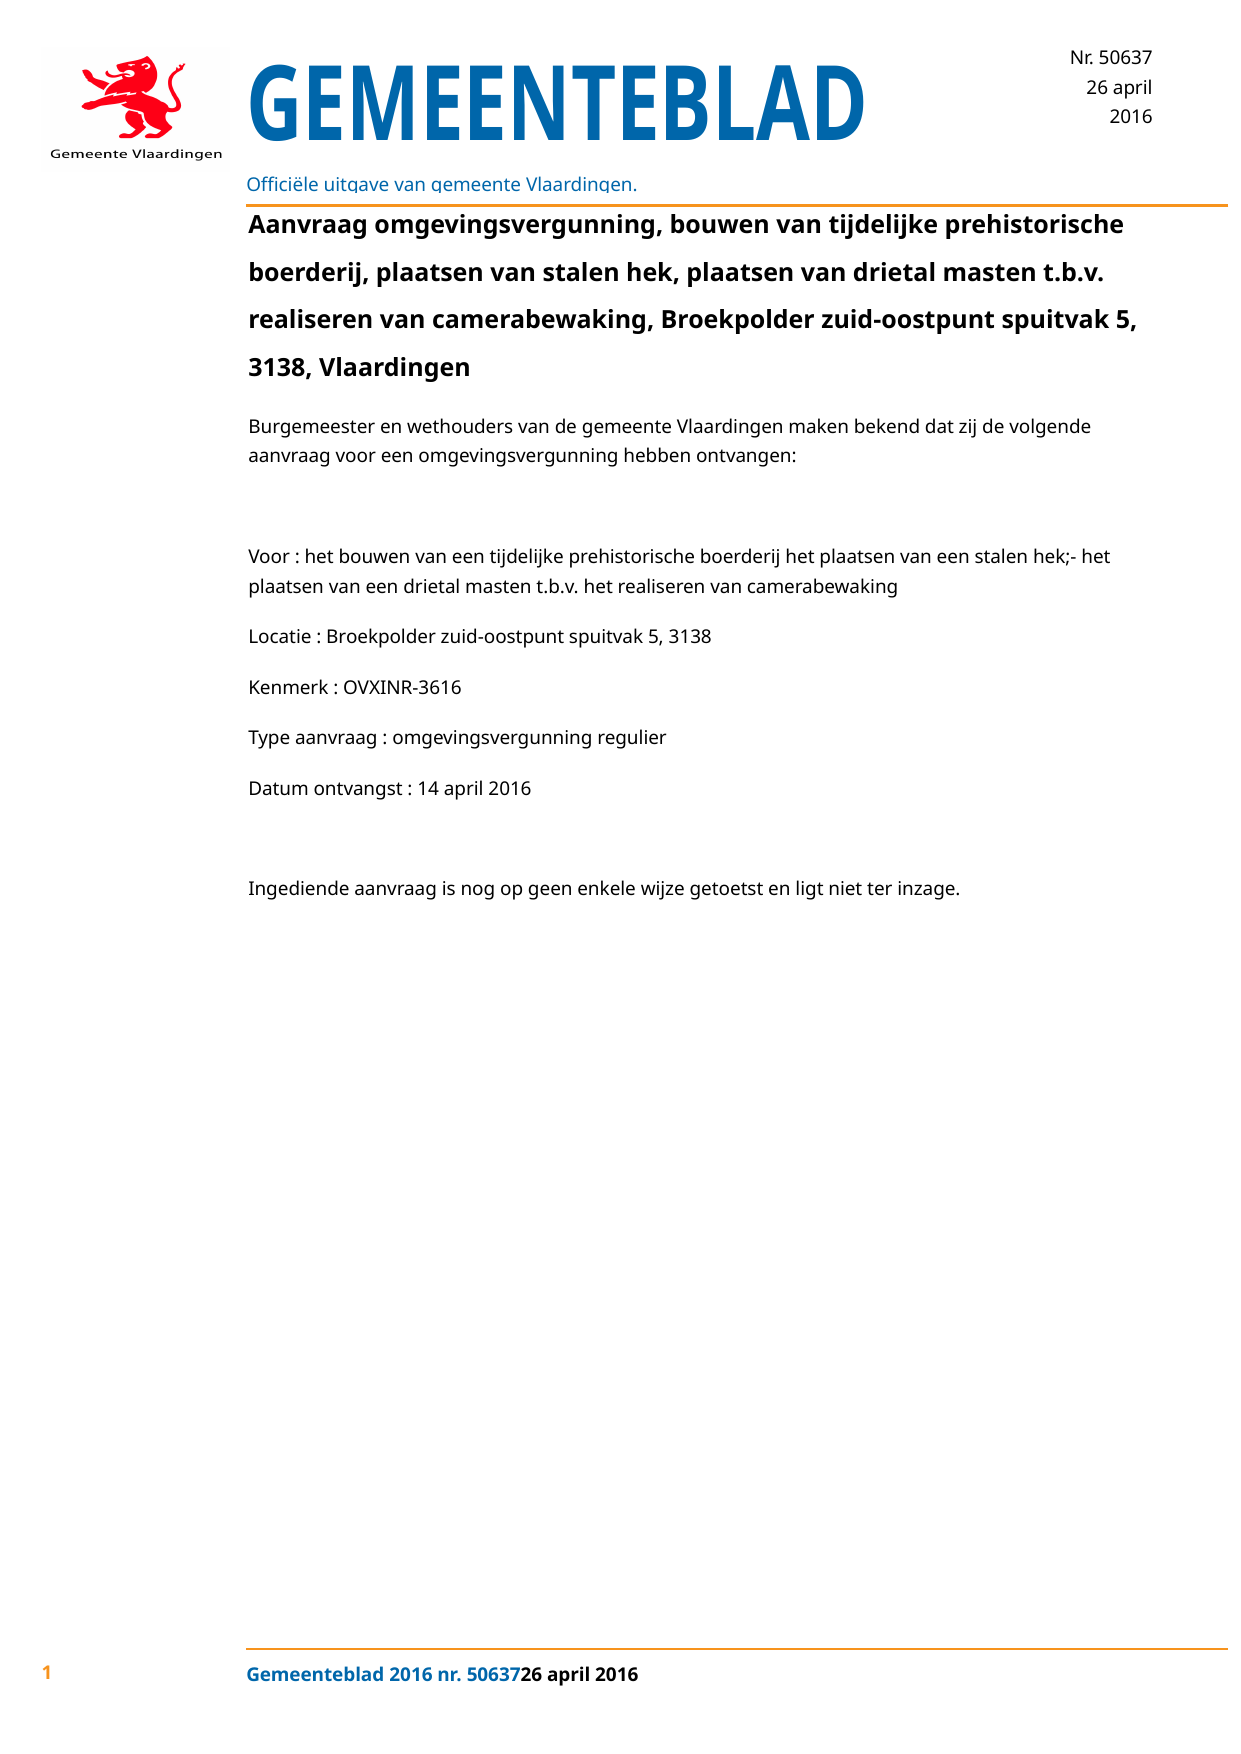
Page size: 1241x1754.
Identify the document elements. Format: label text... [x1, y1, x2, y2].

text Burgemeester en wethouders van de gemeente Vlaardingen maken bekend dat zij de volgende aanvraag voor een omgevingsvergunning hebben ontvangen: [248, 413, 1152, 468]
text Datum ontvangst : 14 april 2016 [248, 775, 1152, 801]
text Kenmerk : OVXINR-3616 [248, 674, 1152, 700]
text Ingediende aanvraag is nog op geen enkele wijze getoetst en ligt niet ter inzage. [248, 876, 1152, 901]
picture [41, 47, 231, 172]
text Voor : het bouwen van een tijdelijke prehistorische boerderij het plaatsen van een stalen hek;- het plaatsen van een drietal masten t.b.v. het realiseren van camerabewaking [248, 543, 1152, 599]
text Type aanvraag : omgevingsvergunning regulier [248, 724, 1152, 750]
text Aanvraag omgevingsvergunning, bouwen van tijdelijke prehistorische boerderij, plaatsen van stalen hek, plaatsen van drietal masten t.b.v. realiseren van camerabewaking, Broekpolder zuid-oostpunt spuitvak 5, 3138, Vlaardingen [248, 207, 1152, 384]
text Locatie : Broekpolder zuid-oostpunt spuitvak 5, 3138 [248, 623, 1152, 649]
